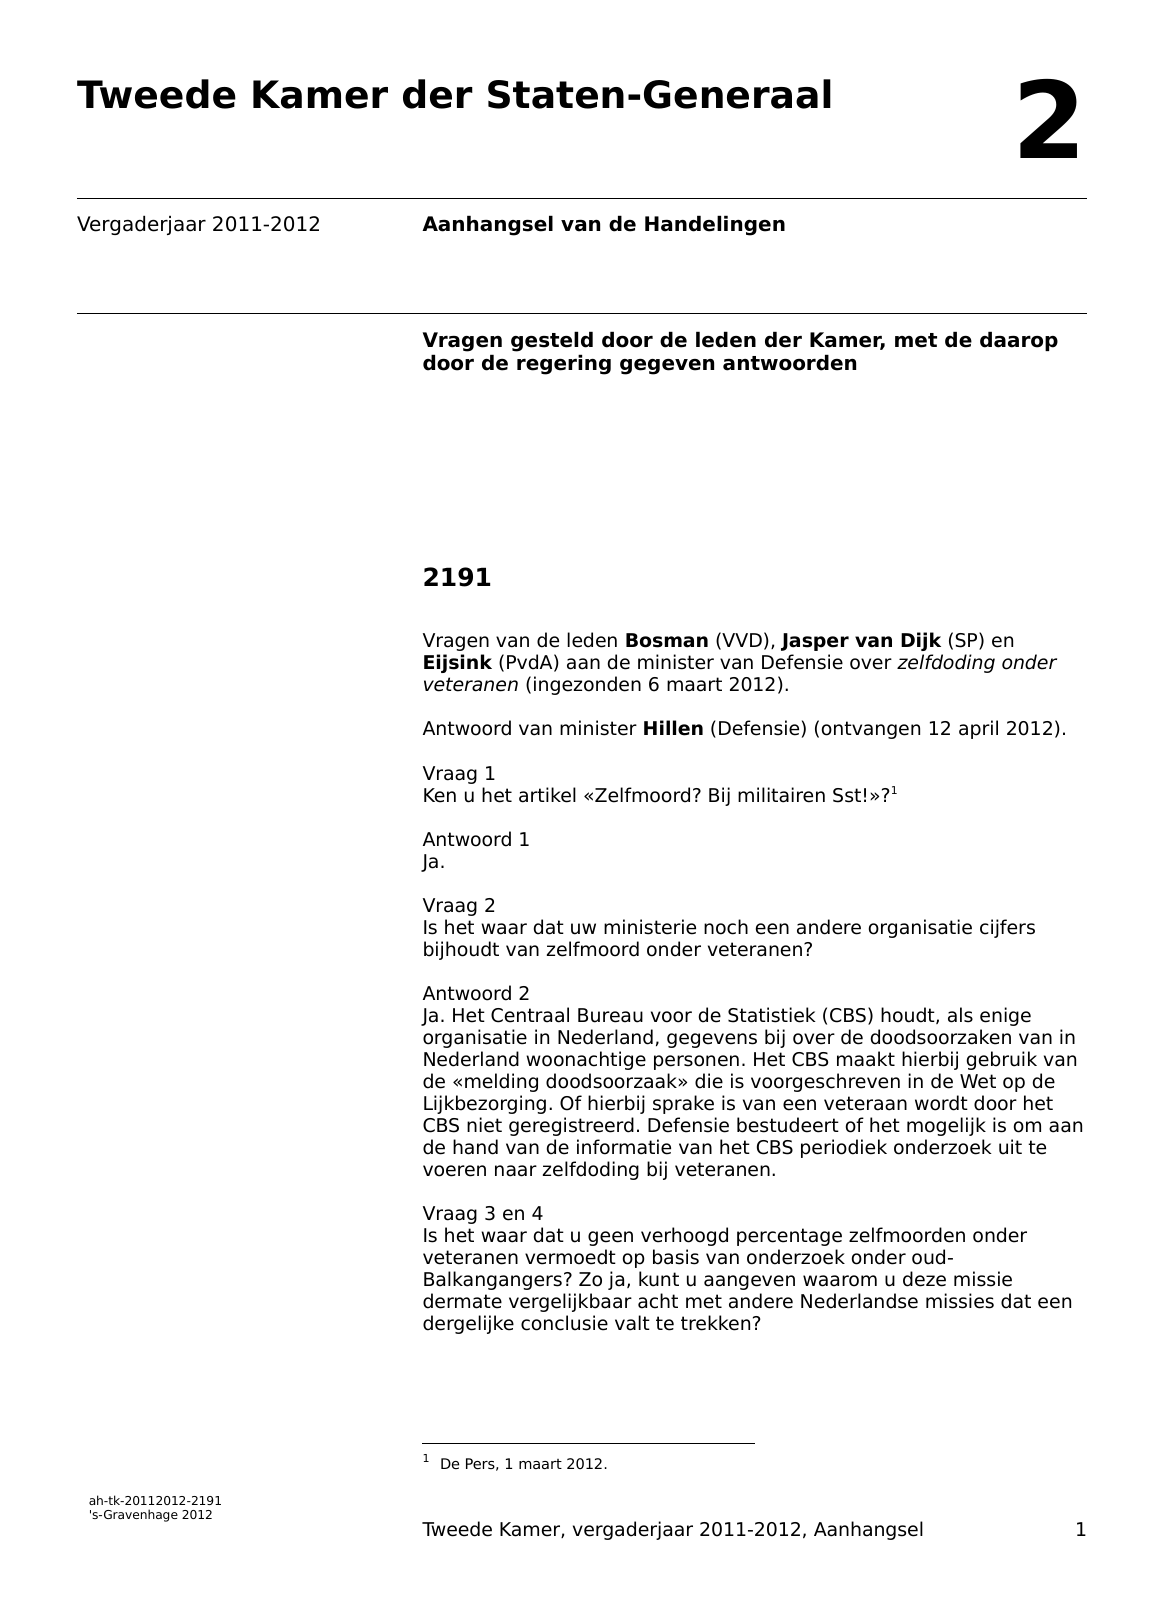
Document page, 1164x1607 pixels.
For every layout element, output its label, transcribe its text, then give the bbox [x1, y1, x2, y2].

text Is het waar dat u geen verhoogd percentage zelfmoorden onder veteranen vermoedt op basis van onderzoek onder oud-Balkangangers? Zo ja, kunt u aangeven waarom u deze missie dermate vergelijkbaar acht met andere Nederlandse missies dat een dergelijke conclusie valt te trekken? [422, 1225, 1087, 1335]
text 's-Gravenhage 2012 [88, 1508, 323, 1522]
table_cell Aanhangsel van de Handelingen [422, 199, 1087, 313]
table_cell [77, 314, 422, 375]
text 2191 [422, 563, 1087, 592]
text Vraag 1 [422, 762, 1087, 784]
table_cell Vergaderjaar 2011-2012 [77, 199, 422, 313]
table_header 2 [886, 59, 1087, 198]
text Vraag 2 [422, 895, 1087, 917]
text Ken u het artikel «Zelfmoord? Bij militairen Sst!»? [422, 784, 1087, 806]
text Antwoord van minister Hillen (Defensie) (ontvangen 12 april 2012). [422, 718, 1087, 740]
text Is het waar dat uw ministerie noch een andere organisatie cijfers bijhoudt van zelfmoord onder veteranen? [422, 917, 1087, 961]
text Ja. Het Centraal Bureau voor de Statistiek (CBS) houdt, als enige organisatie in Nederland, gegevens bij over de doodsoorzaken van in Nederland woonachtige personen. Het CBS maakt hierbij gebruik van de «melding doodsoorzaak» die is voorgeschreven in de Wet op de Lijkbezorging. Of hierbij sprake is van een veteraan wordt door het CBS niet geregistreerd. Defensie bestudeert of het mogelijk is om aan de hand van de informatie van het CBS periodiek onderzoek uit te voeren naar zelfdoding bij veteranen. [422, 1005, 1087, 1181]
text Vraag 3 en 4 [422, 1203, 1087, 1225]
text Vragen van de leden Bosman (VVD), Jasper van Dijk (SP) en Eijsink (PvdA) aan de minister van Defensie over zelfdoding onder veteranen (ingezonden 6 maart 2012). [422, 630, 1087, 696]
text Ja. [422, 851, 1087, 873]
table_header Tweede Kamer der Staten-Generaal [77, 59, 886, 198]
text ah-tk-20112012-2191 [88, 1494, 323, 1508]
text Antwoord 2 [422, 983, 1087, 1005]
text De Pers, 1 maart 2012. [422, 1452, 1087, 1474]
text Antwoord 1 [422, 829, 1087, 851]
table_cell Vragen gesteld door de leden der Kamer, met de daarop door de regering gegeven antwoorden [422, 314, 1087, 375]
